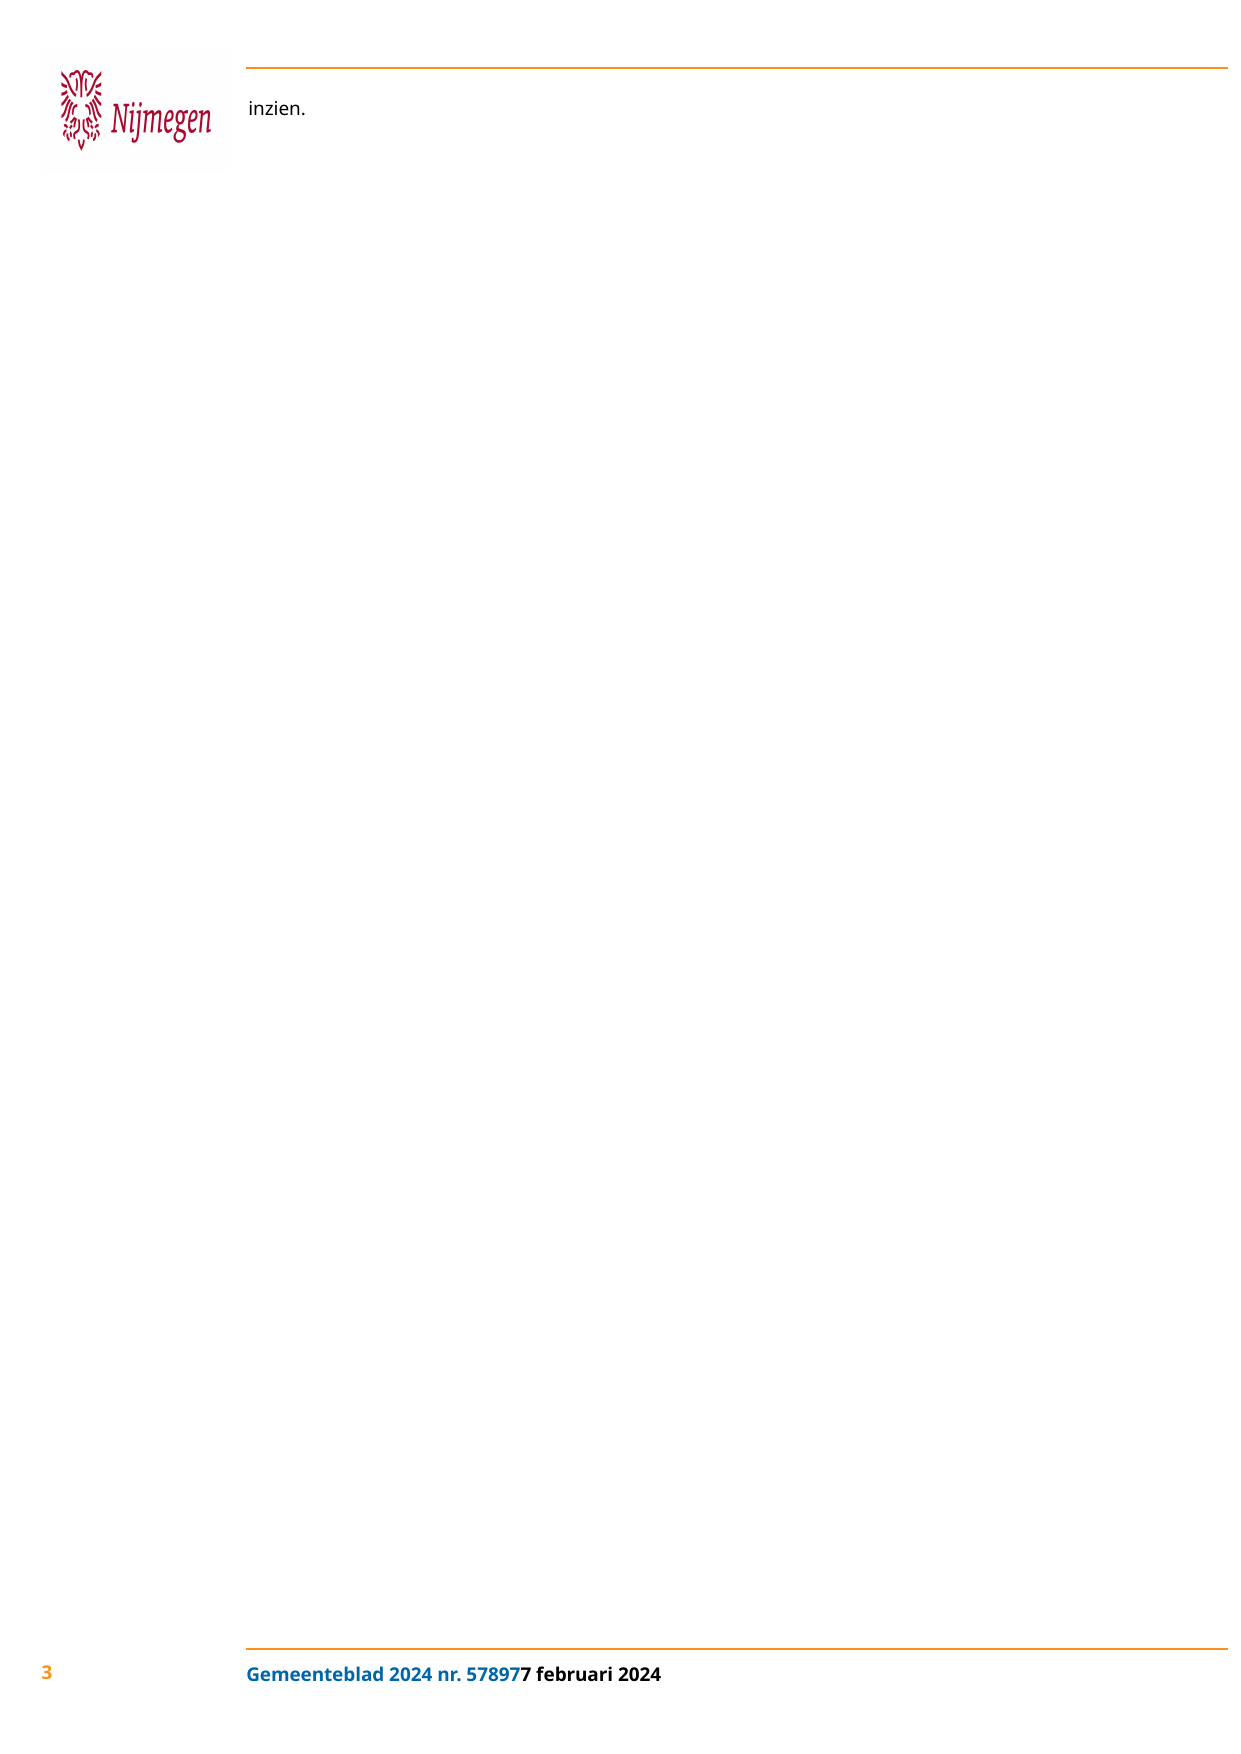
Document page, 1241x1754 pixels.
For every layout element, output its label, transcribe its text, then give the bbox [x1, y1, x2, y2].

picture [41, 47, 231, 172]
text inzien. [248, 95, 1152, 121]
